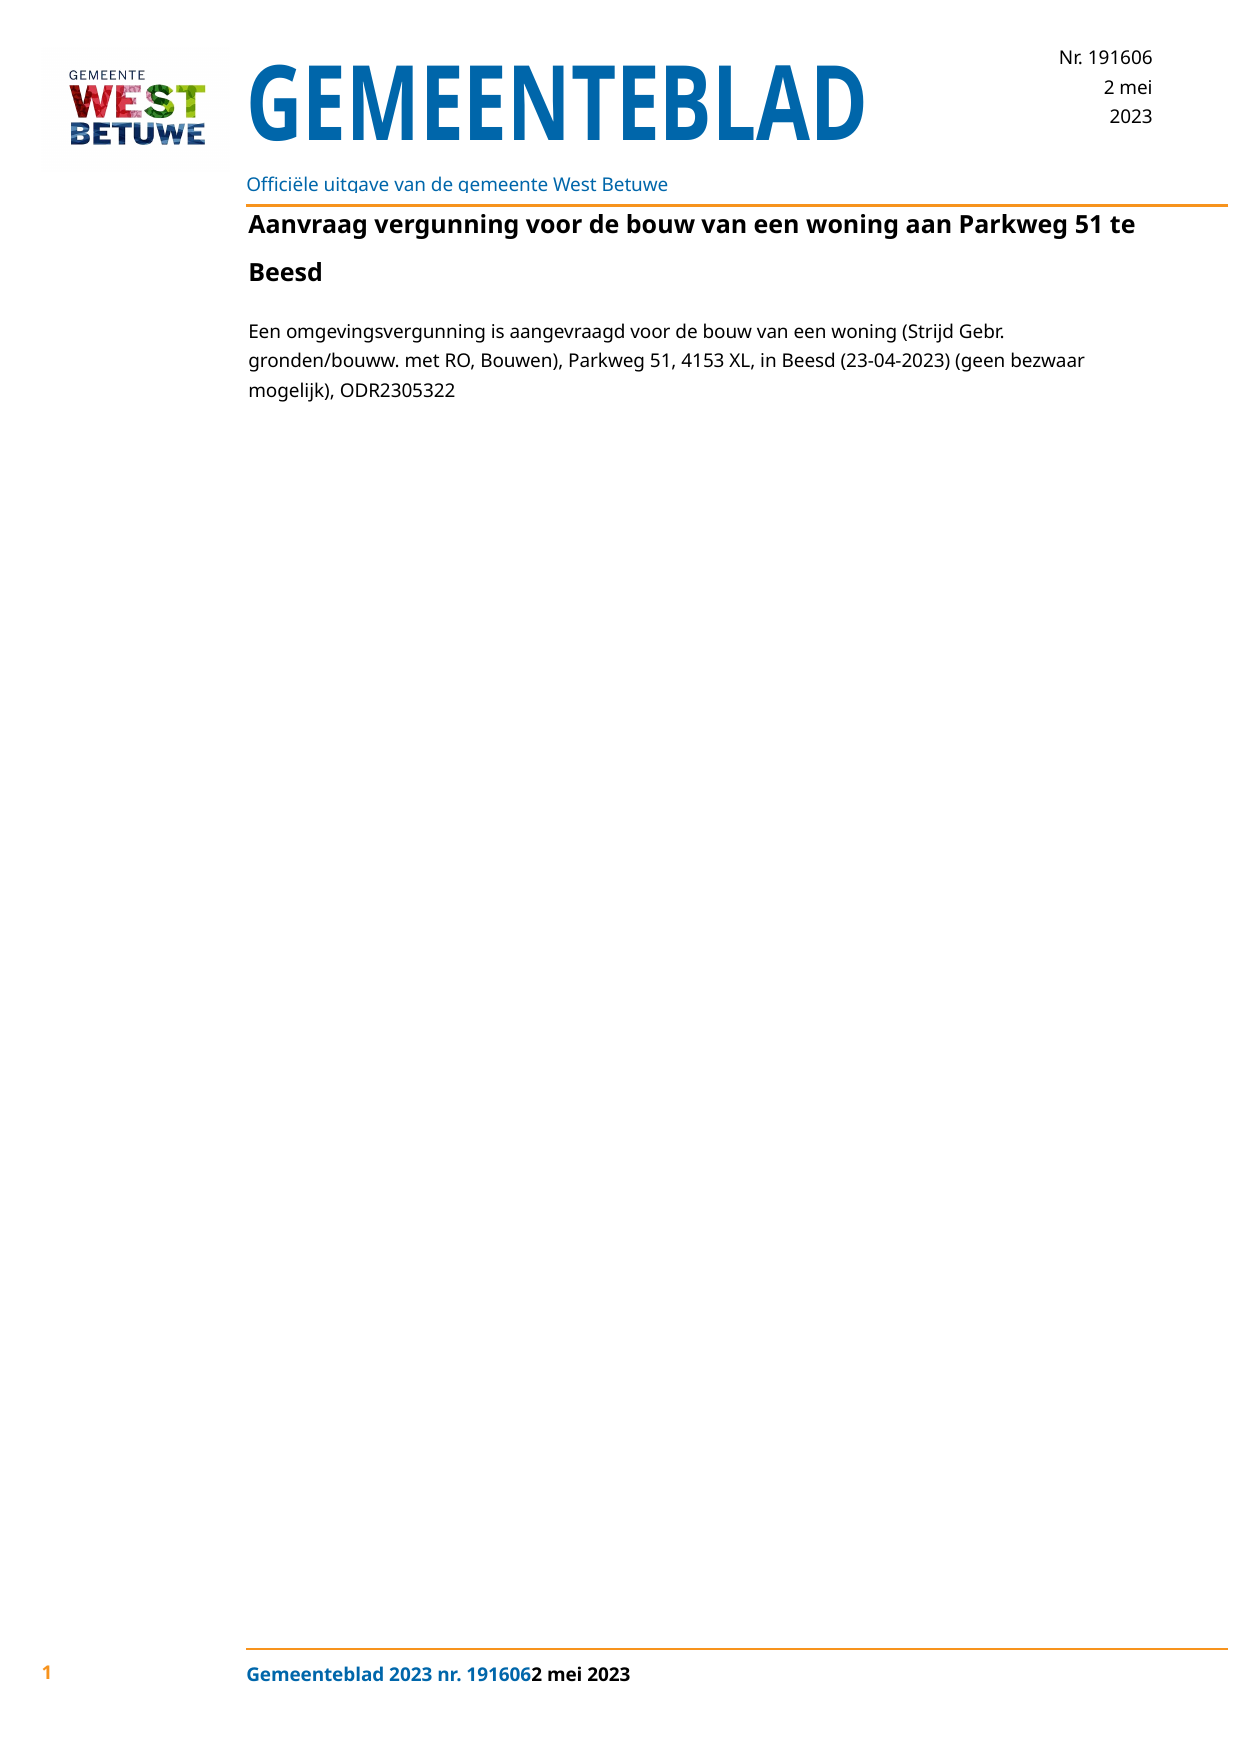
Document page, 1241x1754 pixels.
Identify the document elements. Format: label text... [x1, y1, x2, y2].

picture [41, 47, 231, 172]
text Een omgevingsvergunning is aangevraagd voor de bouw van een woning (Strijd Gebr. gronden/bouww. met RO, Bouwen), Parkweg 51, 4153 XL, in Beesd (23-04-2023) (geen bezwaar mogelijk), ODR2305322 [248, 318, 1152, 403]
text Aanvraag vergunning voor de bouw van een woning aan Parkweg 51 te Beesd [248, 207, 1152, 288]
